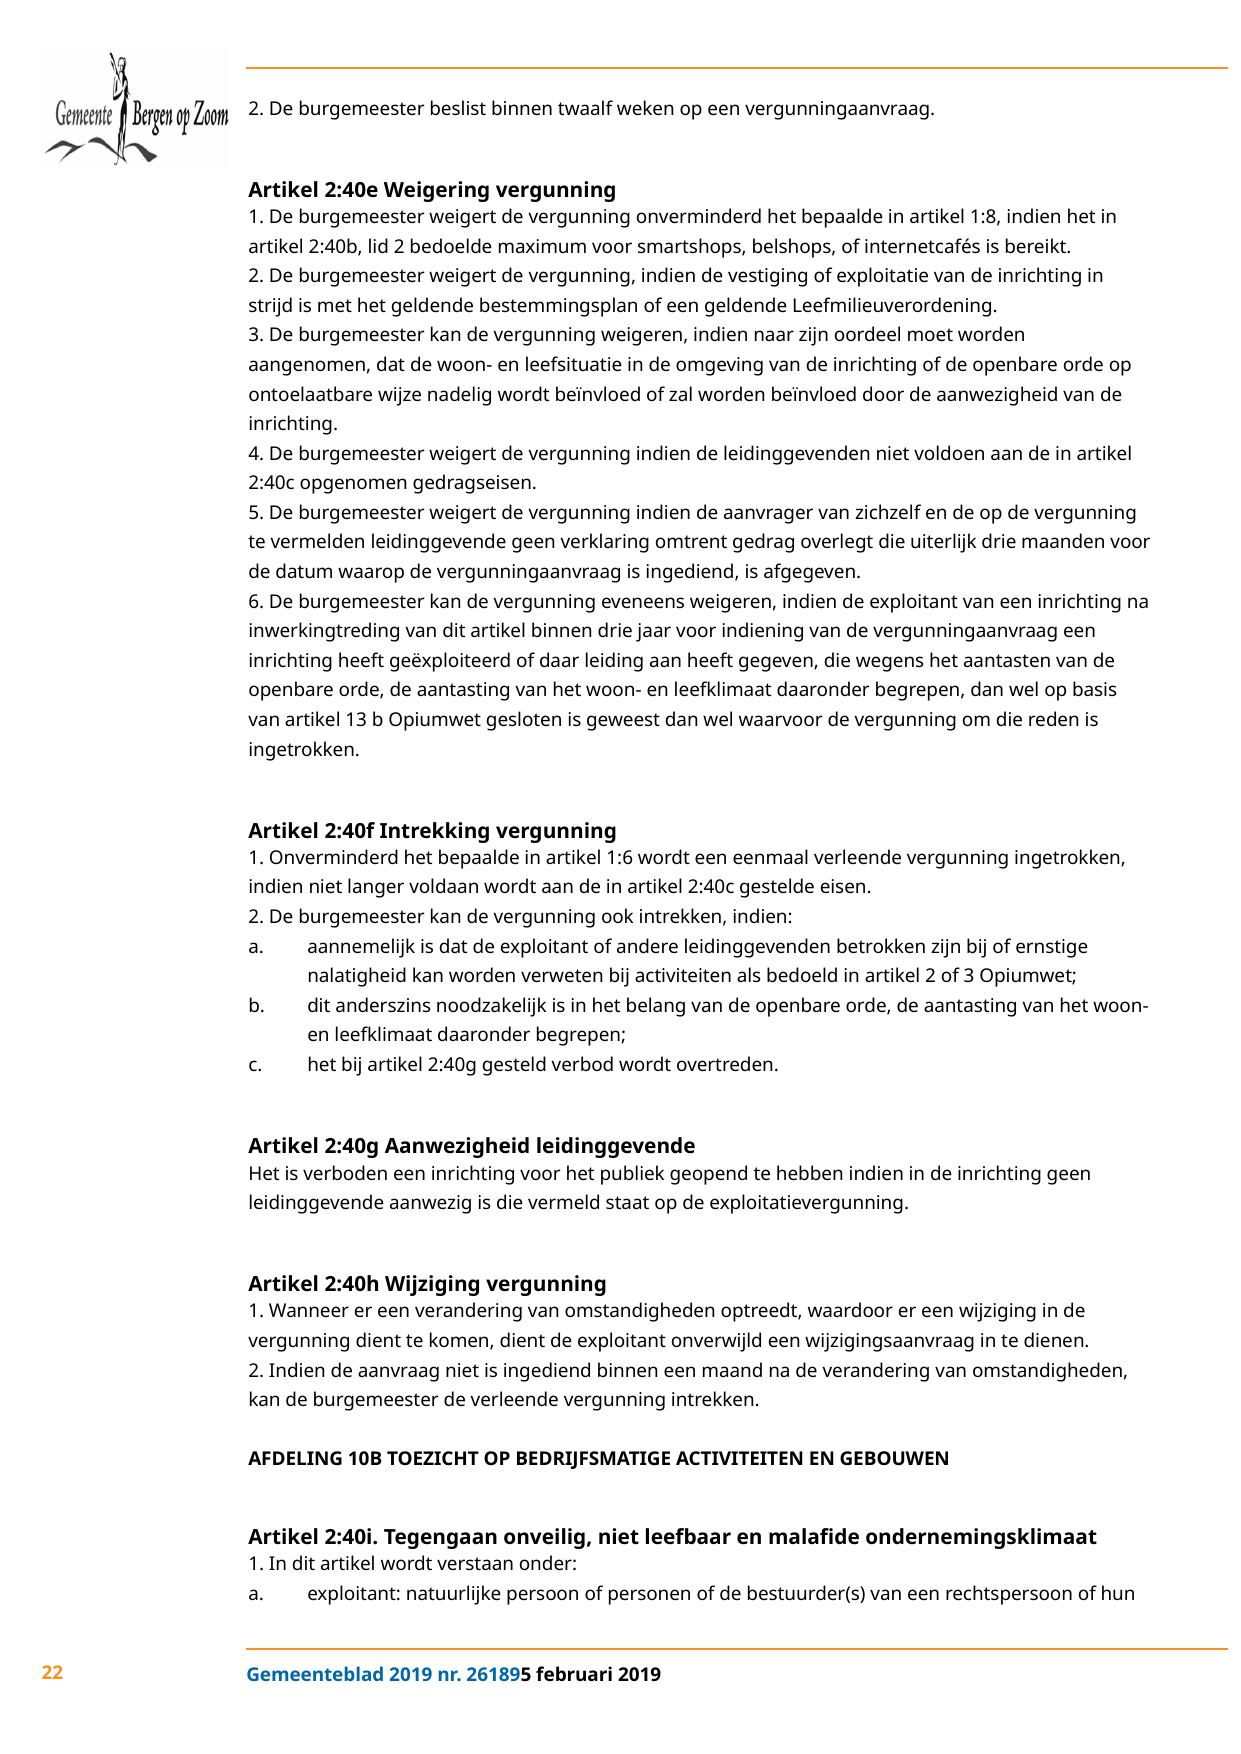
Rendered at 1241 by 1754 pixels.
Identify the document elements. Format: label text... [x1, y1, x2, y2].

text 6. De burgemeester kan de vergunning eveneens weigeren, indien de exploitant van een inrichting na inwerkingtreding van dit artikel binnen drie jaar voor indiening van de vergunningaanvraag een inrichting heeft geëxploiteerd of daar leiding aan heeft gegeven, die wegens het aantasten van de openbare orde, de aantasting van het woon- en leefklimaat daaronder begrepen, dan wel op basis van artikel 13 b Opiumwet gesloten is geweest dan wel waarvoor de vergunning om die reden is ingetrokken. [248, 588, 1152, 761]
text Artikel 2:40f Intrekking vergunning [248, 816, 1152, 844]
text 1. De burgemeester weigert de vergunning onverminderd het bepaalde in artikel 1:8, indien het in artikel 2:40b, lid 2 bedoelde maximum voor smartshops, belshops, of internetcafés is bereikt. [248, 203, 1152, 258]
list dit anderszins noodzakelijk is in het belang van de openbare orde, de aantasting van het woon- en leefklimaat daaronder begrepen; [248, 992, 1152, 1047]
list aannemelijk is dat de exploitant of andere leidinggevenden betrokken zijn bij of ernstige nalatigheid kan worden verweten bij activiteiten als bedoeld in artikel 2 of 3 Opiumwet; [248, 933, 1152, 988]
text 4. De burgemeester weigert de vergunning indien de leidinggevenden niet voldoen aan de in artikel 2:40c opgenomen gedragseisen. [248, 440, 1152, 495]
text 1. Onverminderd het bepaalde in artikel 1:6 wordt een eenmaal verleende vergunning ingetrokken, indien niet langer voldaan wordt aan de in artikel 2:40c gestelde eisen. [248, 844, 1152, 899]
text 1. In dit artikel wordt verstaan onder: [248, 1550, 1152, 1576]
text 2. Indien de aanvraag niet is ingediend binnen een maand na de verandering van omstandigheden, kan de burgemeester de verleende vergunning intrekken. [248, 1357, 1152, 1412]
list exploitant: natuurlijke persoon of personen of de bestuurder(s) van een rechtspersoon of hun [248, 1580, 1152, 1606]
text AFDELING 10B TOEZICHT OP BEDRIJFSMATIGE ACTIVITEITEN EN GEBOUWEN [248, 1446, 1152, 1471]
text 1. Wanneer er een verandering van omstandigheden optreedt, waardoor er een wijziging in de vergunning dient te komen, dient de exploitant onverwijld een wijzigingsaanvraag in te dienen. [248, 1298, 1152, 1353]
text 2. De burgemeester kan de vergunning ook intrekken, indien: [248, 903, 1152, 929]
text 2. De burgemeester weigert de vergunning, indien de vestiging of exploitatie van de inrichting in strijd is met het geldende bestemmingsplan of een geldende Leefmilieuverordening. [248, 262, 1152, 318]
text Artikel 2:40e Weigering vergunning [248, 175, 1152, 203]
text Artikel 2:40i. Tegengaan onveilig, niet leefbaar en malafide ondernemingsklimaat [248, 1522, 1152, 1550]
text Artikel 2:40g Aanwezigheid leidinggevende [248, 1131, 1152, 1160]
list het bij artikel 2:40g gesteld verbod wordt overtreden. [248, 1051, 1152, 1077]
text 3. De burgemeester kan de vergunning weigeren, indien naar zijn oordeel moet worden aangenomen, dat de woon- en leefsituatie in de omgeving van de inrichting of de openbare orde op ontoelaatbare wijze nadelig wordt beïnvloed of zal worden beïnvloed door de aanwezigheid van de inrichting. [248, 322, 1152, 436]
text 2. De burgemeester beslist binnen twaalf weken op een vergunningaanvraag. [248, 95, 1152, 121]
text Artikel 2:40h Wijziging vergunning [248, 1269, 1152, 1298]
picture [41, 47, 231, 172]
text Het is verboden een inrichting voor het publiek geopend te hebben indien in de inrichting geen leidinggevende aanwezig is die vermeld staat op de exploitatievergunning. [248, 1160, 1152, 1215]
text 5. De burgemeester weigert de vergunning indien de aanvrager van zichzelf en de op de vergunning te vermelden leidinggevende geen verklaring omtrent gedrag overlegt die uiterlijk drie maanden voor de datum waarop de vergunningaanvraag is ingediend, is afgegeven. [248, 499, 1152, 584]
